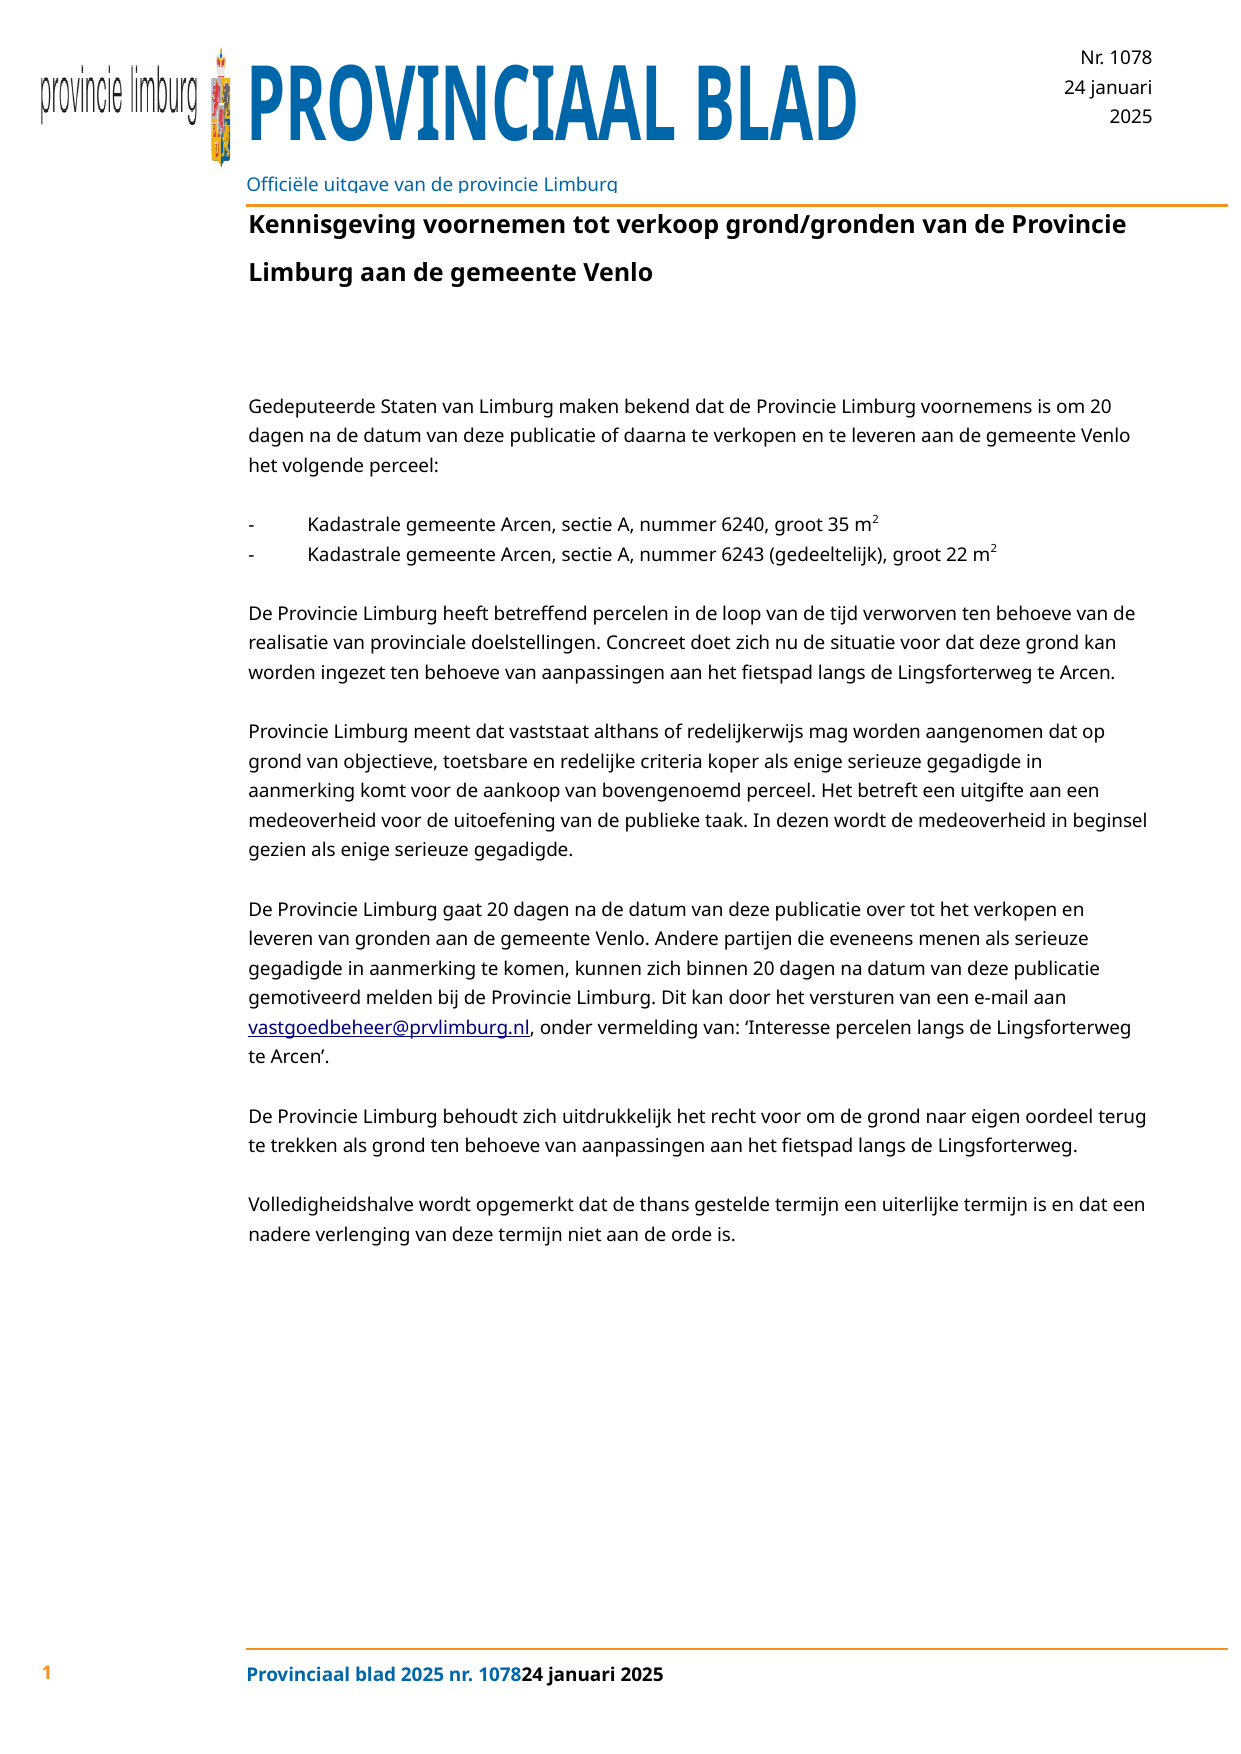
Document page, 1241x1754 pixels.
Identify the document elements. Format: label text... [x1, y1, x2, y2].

text Volledigheidshalve wordt opgemerkt dat de thans gestelde termijn een uiterlijke termijn is en dat een nadere verlenging van deze termijn niet aan de orde is. [248, 1192, 1152, 1247]
text De Provincie Limburg behoudt zich uitdrukkelijk het recht voor om de grond naar eigen oordeel terug te trekken als grond ten behoeve van aanpassingen aan het fietspad langs de Lingsforterweg. [248, 1103, 1152, 1158]
text Gedeputeerde Staten van Limburg maken bekend dat de Provincie Limburg voornemens is om 20 dagen na de datum van deze publicatie of daarna te verkopen en te leveren aan de gemeente Venlo het volgende perceel: [248, 393, 1152, 478]
list Kadastrale gemeente Arcen, sectie A, nummer 6243 (gedeeltelijk), groot 22 m2 [248, 541, 1152, 567]
picture [41, 47, 231, 172]
text De Provincie Limburg heeft betreffend percelen in de loop van de tijd verworven ten behoeve van de realisatie van provinciale doelstellingen. Concreet doet zich nu de situatie voor dat deze grond kan worden ingezet ten behoeve van aanpassingen aan het fietspad langs de Lingsforterweg te Arcen. [248, 600, 1152, 685]
text Provincie Limburg meent dat vaststaat althans of redelijkerwijs mag worden aangenomen dat op grond van objectieve, toetsbare en redelijke criteria koper als enige serieuze gegadigde in aanmerking komt voor de aankoop van bovengenoemd perceel. Het betreft een uitgifte aan een medeoverheid voor de uitoefening van de publieke taak. In dezen wordt de medeoverheid in beginsel gezien als enige serieuze gegadigde. [248, 718, 1152, 862]
list Kadastrale gemeente Arcen, sectie A, nummer 6240, groot 35 m2 [248, 511, 1152, 537]
text Kennisgeving voornemen tot verkoop grond/gronden van de Provincie Limburg aan de gemeente Venlo [248, 207, 1152, 288]
text De Provincie Limburg gaat 20 dagen na de datum van deze publicatie over tot het verkopen en leveren van gronden aan de gemeente Venlo. Andere partijen die eveneens menen als serieuze gegadigde in aanmerking te komen, kunnen zich binnen 20 dagen na datum van deze publicatie gemotiveerd melden bij de Provincie Limburg. Dit kan door het versturen van een e-mail aan vastgoedbeheer@prvlimburg.nl, onder vermelding van: ‘Interesse percelen langs de Lingsforterweg te Arcen’. [248, 896, 1152, 1069]
